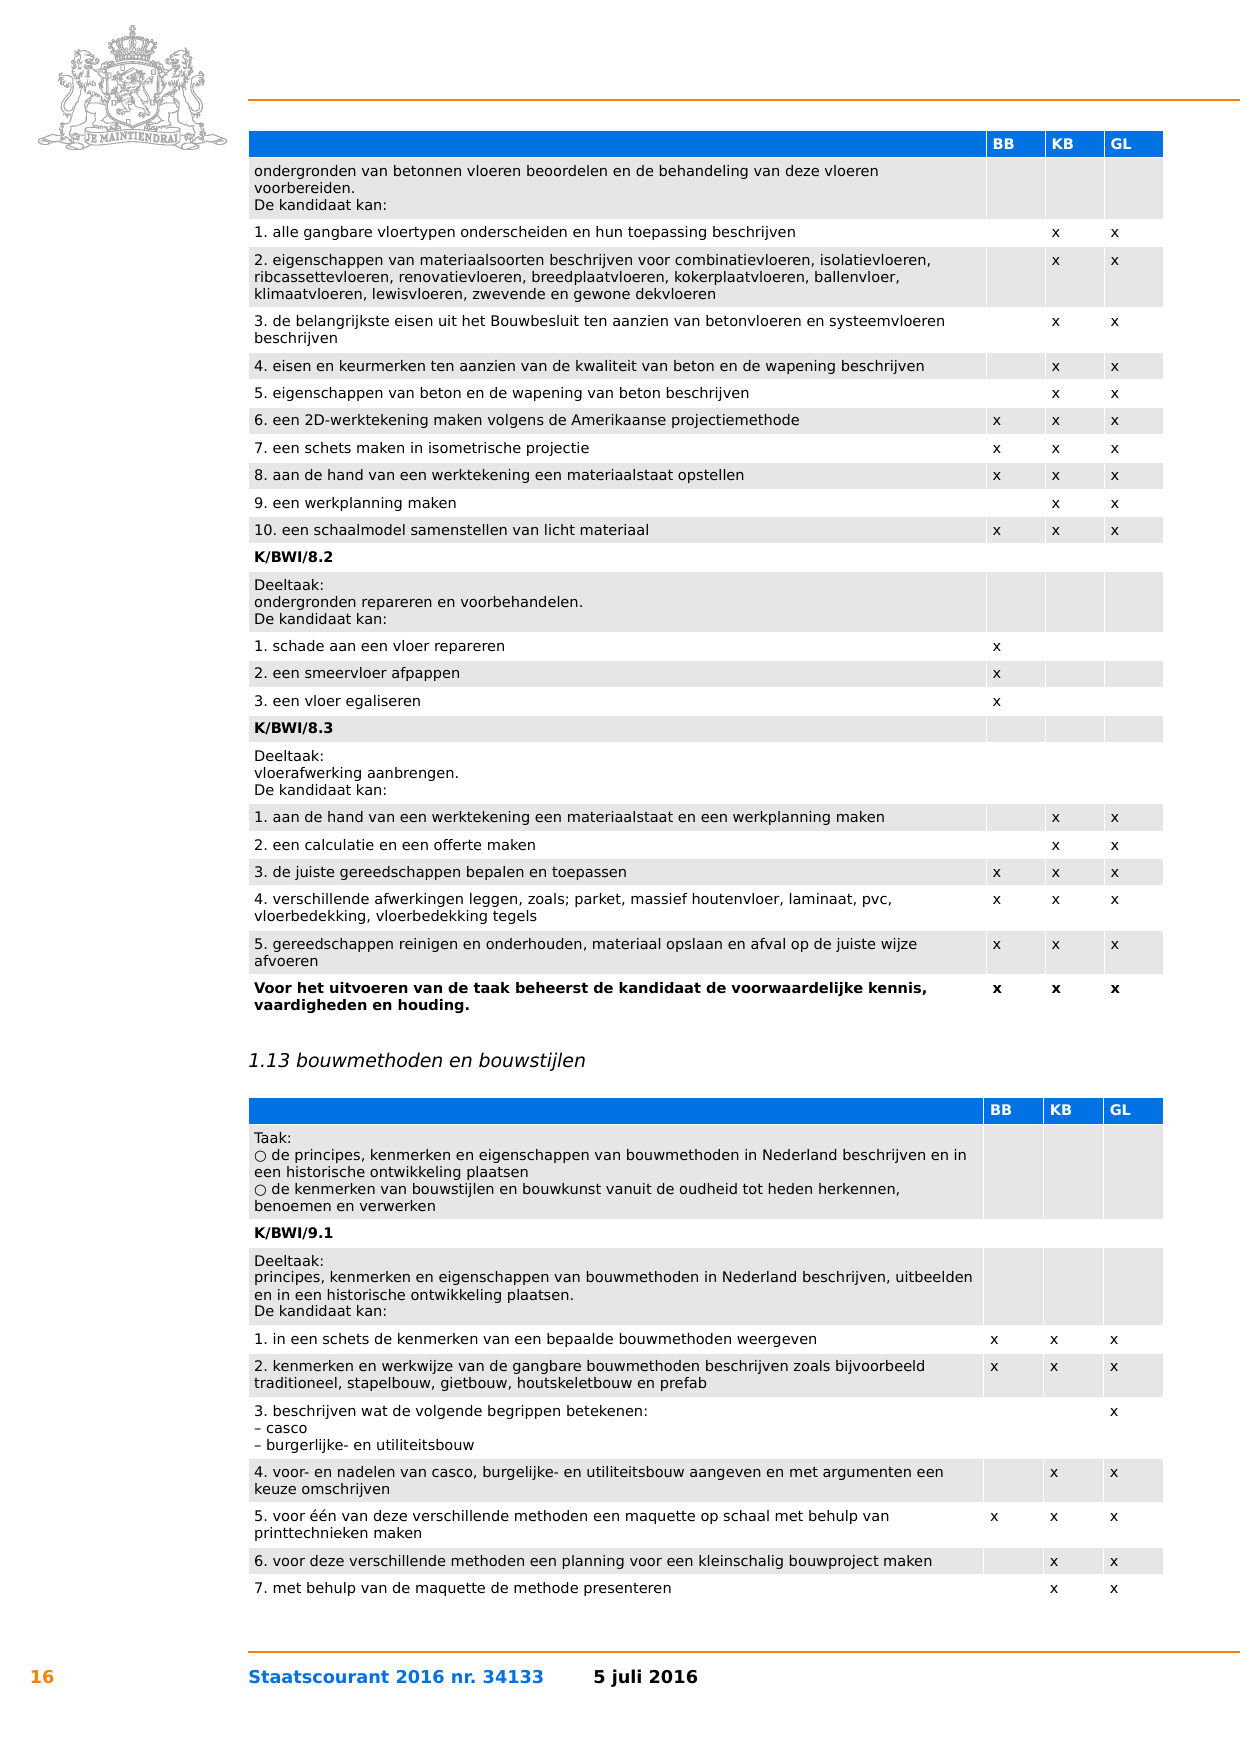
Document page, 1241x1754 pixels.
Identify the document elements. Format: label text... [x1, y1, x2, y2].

table_cell x [1105, 353, 1163, 379]
picture [38, 25, 227, 150]
table_cell x [987, 633, 1045, 660]
table_cell 2. eigenschappen van materiaalsoorten beschrijven voor combinatievloeren, isolatievloeren, ribcassettevloeren, renovatievloeren, breedplaatvloeren, kokerplaatvloeren, ballenvloer, klimaatvloeren, lewisvloeren, zwevende en gewone dekvloeren [249, 247, 986, 307]
table_cell [984, 1125, 1043, 1219]
table_cell x [1105, 804, 1163, 831]
table_header KB [1044, 1098, 1103, 1124]
table_cell x [1105, 517, 1163, 543]
table_cell x [1105, 931, 1163, 974]
table_cell [987, 353, 1045, 379]
table_cell K/BWI/8.3 [249, 716, 986, 742]
table_cell x [1104, 1459, 1163, 1502]
table_cell [1046, 743, 1104, 803]
table_cell [987, 743, 1045, 803]
table_cell [1046, 716, 1104, 742]
table_cell 3. de belangrijkste eisen uit het Bouwbesluit ten aanzien van betonvloeren en systeemvloeren beschrijven [249, 309, 986, 352]
table_cell [1105, 688, 1163, 714]
table_cell x [987, 408, 1045, 434]
table_cell x [1104, 1326, 1163, 1352]
table_cell 10. een schaalmodel samenstellen van licht materiaal [249, 517, 986, 543]
table_cell 3. een vloer egaliseren [249, 688, 986, 714]
table_cell x [1046, 408, 1104, 434]
table_cell 1. in een schets de kenmerken van een bepaalde bouwmethoden weergeven [249, 1326, 983, 1352]
table_cell x [1044, 1575, 1103, 1602]
table_cell x [984, 1326, 1043, 1352]
table_cell [984, 1398, 1043, 1458]
table_cell 1. schade aan een vloer repareren [249, 633, 986, 660]
table_header [249, 131, 986, 157]
table_cell [987, 545, 1045, 571]
table_cell [1046, 688, 1104, 714]
table_cell [987, 220, 1045, 246]
table_cell [1105, 158, 1163, 219]
table_header GL [1105, 131, 1163, 157]
table_header [249, 1098, 983, 1124]
table_cell x [987, 661, 1045, 687]
table_cell x [1046, 490, 1104, 516]
table_cell [1105, 633, 1163, 660]
table_cell [984, 1248, 1043, 1325]
table_cell 6. voor deze verschillende methoden een planning voor een kleinschalig bouwproject maken [249, 1548, 983, 1574]
table_cell x [1105, 309, 1163, 352]
table_cell 1. aan de hand van een werktekening een materiaalstaat en een werkplanning maken [249, 804, 986, 831]
table_cell x [1044, 1326, 1103, 1352]
table_cell [987, 804, 1045, 831]
table_cell [987, 572, 1045, 632]
table_cell [1104, 1248, 1163, 1325]
table_cell x [987, 435, 1045, 461]
table_cell x [1105, 975, 1163, 1018]
table_cell 1. alle gangbare vloertypen onderscheiden en hun toepassing beschrijven [249, 220, 986, 246]
table_cell x [1104, 1354, 1163, 1397]
table_cell x [1104, 1504, 1163, 1547]
table_cell x [987, 886, 1045, 930]
table_cell 4. voor- en nadelen van casco, burgelijke- en utiliteitsbouw aangeven en met argumenten een keuze omschrijven [249, 1459, 983, 1502]
table_cell x [987, 931, 1045, 974]
table_cell [984, 1575, 1043, 1602]
table_cell x [984, 1504, 1043, 1547]
table_cell x [1046, 804, 1104, 831]
table_cell x [987, 463, 1045, 489]
table_cell x [1104, 1548, 1163, 1574]
table_cell x [1105, 463, 1163, 489]
table_cell [1046, 545, 1104, 571]
table_cell x [1046, 435, 1104, 461]
table_cell x [1044, 1459, 1103, 1502]
table_cell x [1046, 859, 1104, 885]
table_cell x [1044, 1504, 1103, 1547]
table_cell [1044, 1220, 1103, 1247]
table_cell x [1105, 435, 1163, 461]
table_cell x [1105, 380, 1163, 407]
table_cell [1105, 716, 1163, 742]
table_cell x [1046, 886, 1104, 930]
table_cell [1044, 1125, 1103, 1219]
table_cell x [1105, 832, 1163, 858]
table_cell 4. verschillende afwerkingen leggen, zoals; parket, massief houtenvloer, laminaat, pvc, vloerbedekking, vloerbedekking tegels [249, 886, 986, 930]
table_cell [1046, 633, 1104, 660]
table_cell [987, 158, 1045, 219]
table_cell [1105, 743, 1163, 803]
table_cell [1105, 572, 1163, 632]
table_cell K/BWI/9.1 [249, 1220, 983, 1247]
table_cell [987, 832, 1045, 858]
table_cell [984, 1548, 1043, 1574]
table_cell x [1104, 1575, 1163, 1602]
table_cell 6. een 2D-werktekening maken volgens de Amerikaanse projectiemethode [249, 408, 986, 434]
table_cell Voor het uitvoeren van de taak beheerst de kandidaat de voorwaardelijke kennis, vaardigheden en houding. [249, 975, 986, 1018]
table_cell [1046, 158, 1104, 219]
table_cell 2. kenmerken en werkwijze van de gangbare bouwmethoden beschrijven zoals bijvoorbeeld traditioneel, stapelbouw, gietbouw, houtskeletbouw en prefab [249, 1354, 983, 1397]
table_cell K/BWI/8.2 [249, 545, 986, 571]
table_cell [1046, 572, 1104, 632]
table_cell [1044, 1248, 1103, 1325]
table_cell x [1046, 220, 1104, 246]
table_cell x [1046, 353, 1104, 379]
table_cell x [987, 688, 1045, 714]
table_cell [1044, 1398, 1103, 1458]
table_cell Deeltaak: ondergronden repareren en voorbehandelen. De kandidaat kan: [249, 572, 986, 632]
table_cell x [1104, 1398, 1163, 1458]
table_cell Taak: ○ de principes, kenmerken en eigenschappen van bouwmethoden in Nederland beschrijven en in een historische ontwikkeling plaatsen ○ de kenmerken van bouwstijlen en bouwkunst vanuit de oudheid tot heden herkennen, benoemen en verwerken [249, 1125, 983, 1219]
table_cell [984, 1220, 1043, 1247]
table_cell x [1105, 859, 1163, 885]
table_cell 9. een werkplanning maken [249, 490, 986, 516]
table_cell x [1046, 975, 1104, 1018]
table_header KB [1046, 131, 1104, 157]
table_cell x [1046, 931, 1104, 974]
table_cell 7. met behulp van de maquette de methode presenteren [249, 1575, 983, 1602]
table_cell x [1044, 1548, 1103, 1574]
table_cell [987, 309, 1045, 352]
table_cell x [1105, 220, 1163, 246]
table_cell Deeltaak: principes, kenmerken en eigenschappen van bouwmethoden in Nederland beschrijven, uitbeelden en in een historische ontwikkeling plaatsen. De kandidaat kan: [249, 1248, 983, 1325]
table_cell [1105, 661, 1163, 687]
table_cell [984, 1459, 1043, 1502]
table_cell [987, 490, 1045, 516]
table_cell 4. eisen en keurmerken ten aanzien van de kwaliteit van beton en de wapening beschrijven [249, 353, 986, 379]
table_cell x [987, 975, 1045, 1018]
table_cell 8. aan de hand van een werktekening een materiaalstaat opstellen [249, 463, 986, 489]
table_cell [1104, 1220, 1163, 1247]
table_cell 5. voor één van deze verschillende methoden een maquette op schaal met behulp van printtechnieken maken [249, 1504, 983, 1547]
table_cell x [1046, 463, 1104, 489]
table_header GL [1104, 1098, 1163, 1124]
table_cell x [987, 517, 1045, 543]
table_cell [987, 380, 1045, 407]
table_header BB [987, 131, 1045, 157]
table_cell [1104, 1125, 1163, 1219]
table_cell [1105, 545, 1163, 571]
table_cell 3. beschrijven wat de volgende begrippen betekenen: – casco – burgerlijke- en utiliteitsbouw [249, 1398, 983, 1458]
table_cell Deeltaak: vloerafwerking aanbrengen. De kandidaat kan: [249, 743, 986, 803]
table_cell ondergronden van betonnen vloeren beoordelen en de behandeling van deze vloeren voorbereiden. De kandidaat kan: [249, 158, 986, 219]
table_cell 7. een schets maken in isometrische projectie [249, 435, 986, 461]
table_cell x [1044, 1354, 1103, 1397]
table_cell x [1046, 380, 1104, 407]
table_cell [987, 247, 1045, 307]
table_cell 3. de juiste gereedschappen bepalen en toepassen [249, 859, 986, 885]
subtitle 1.13 bouwmethoden en bouwstijlen [248, 1049, 1163, 1072]
table_header BB [984, 1098, 1043, 1124]
table_cell x [1105, 886, 1163, 930]
table_cell x [1105, 247, 1163, 307]
table_cell x [1105, 490, 1163, 516]
table_cell 2. een smeervloer afpappen [249, 661, 986, 687]
table_cell x [984, 1354, 1043, 1397]
table_cell x [987, 859, 1045, 885]
table_cell [987, 716, 1045, 742]
table_cell 5. eigenschappen van beton en de wapening van beton beschrijven [249, 380, 986, 407]
table_cell 2. een calculatie en een offerte maken [249, 832, 986, 858]
table_cell x [1046, 247, 1104, 307]
table_cell [1046, 661, 1104, 687]
table_cell x [1046, 517, 1104, 543]
table_cell 5. gereedschappen reinigen en onderhouden, materiaal opslaan en afval op de juiste wijze afvoeren [249, 931, 986, 974]
table_cell x [1046, 832, 1104, 858]
table_cell x [1105, 408, 1163, 434]
table_cell x [1046, 309, 1104, 352]
